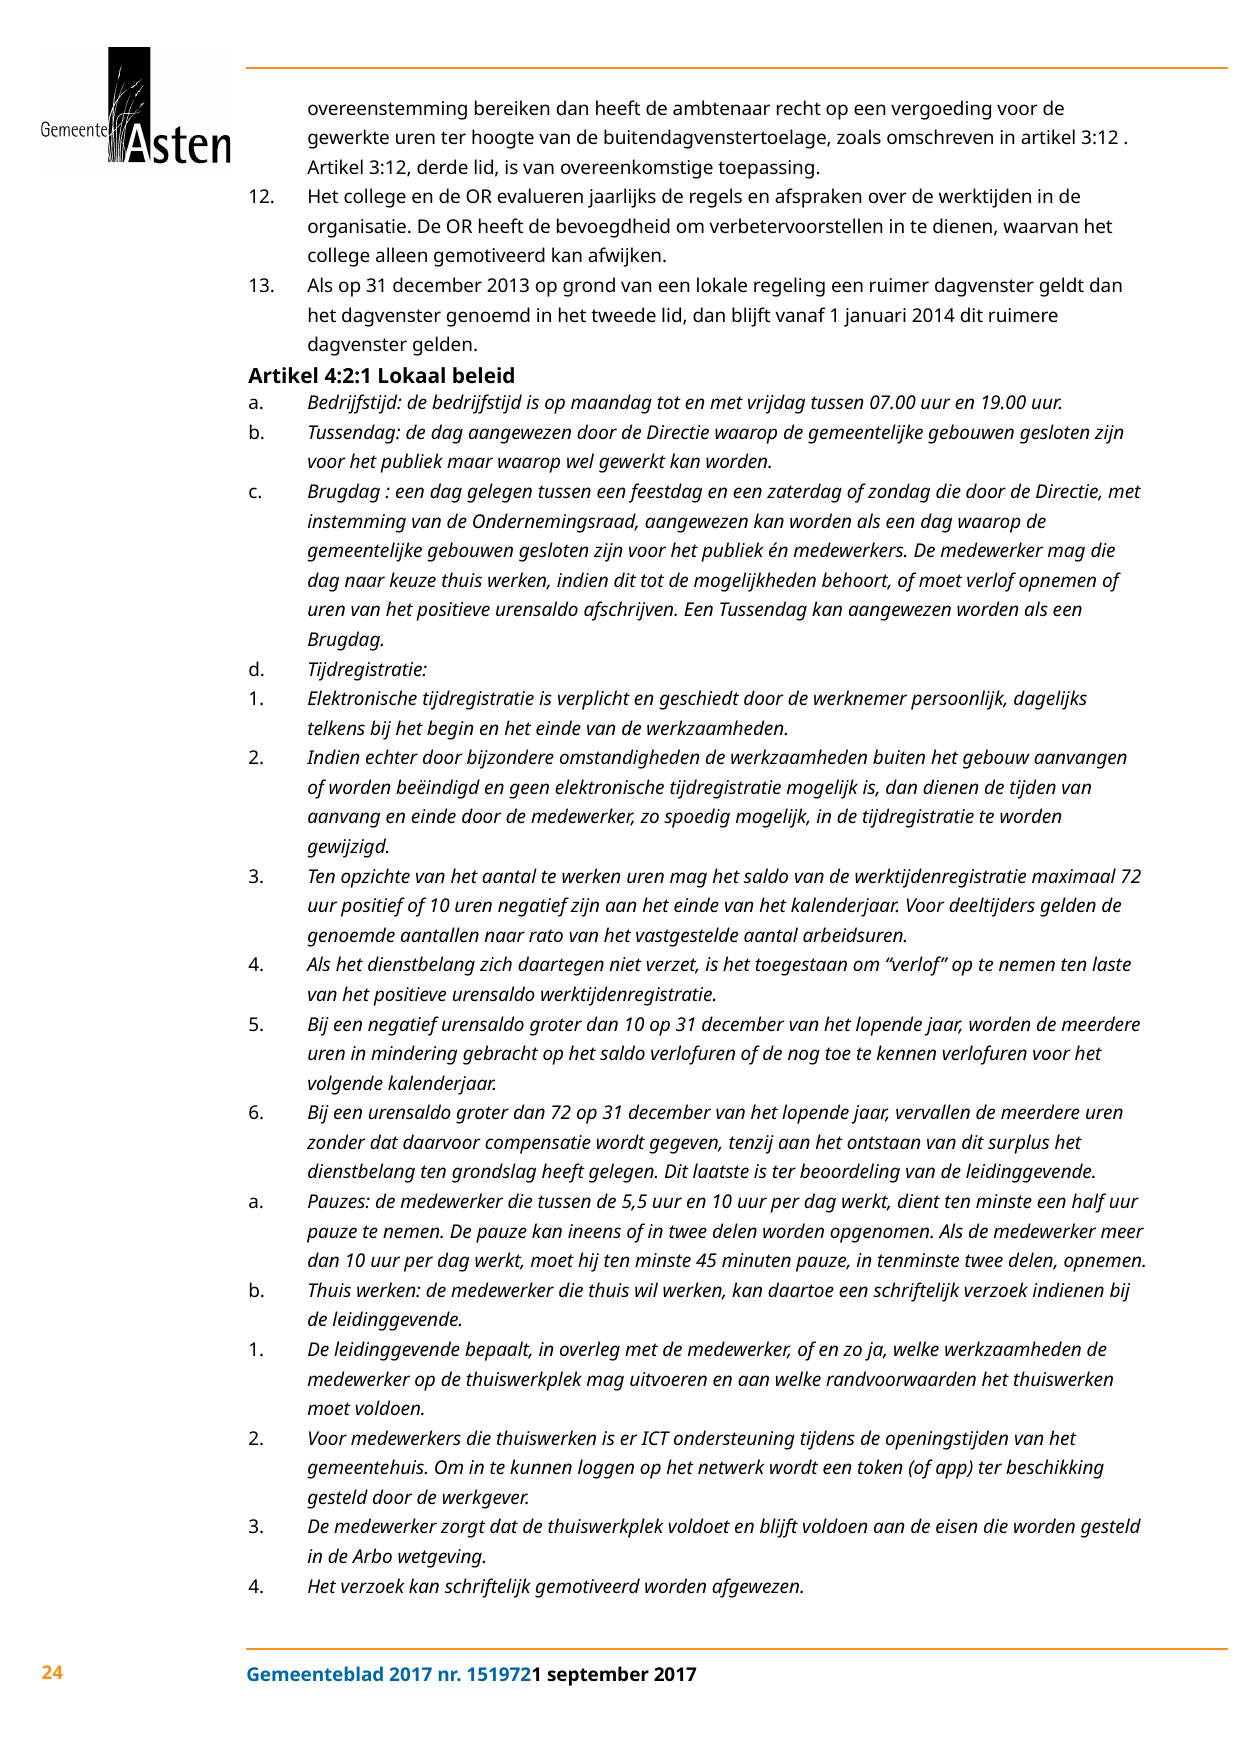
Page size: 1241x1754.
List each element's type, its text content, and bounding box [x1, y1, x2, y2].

list Brugdag : een dag gelegen tussen een feestdag en een zaterdag of zondag die door de Directie, met instemming van de Ondernemingsraad, aangewezen kan worden als een dag waarop de gemeentelijke gebouwen gesloten zijn voor het publiek én medewerkers. De medewerker mag die dag naar keuze thuis werken, indien dit tot de mogelijkheden behoort, of moet verlof opnemen of uren van het positieve urensaldo afschrijven. Een Tussendag kan aangewezen worden als een Brugdag. [248, 478, 1152, 652]
list Het verzoek kan schriftelijk gemotiveerd worden afgewezen. [248, 1573, 1152, 1598]
text Artikel 4:2:1 Lokaal beleid [248, 361, 1152, 389]
list Tussendag: de dag aangewezen door de Directie waarop de gemeentelijke gebouwen gesloten zijn voor het publiek maar waarop wel gewerkt kan worden. [248, 419, 1152, 474]
list Indien echter door bijzondere omstandigheden de werkzaamheden buiten het gebouw aanvangen of worden beëindigd en geen elektronische tijdregistratie mogelijk is, dan dienen de tijden van aanvang en einde door de medewerker, zo spoedig mogelijk, in de tijdregistratie te worden gewijzigd. [248, 744, 1152, 859]
list Elektronische tijdregistratie is verplicht en geschiedt door de werknemer persoonlijk, dagelijks telkens bij het begin en het einde van de werkzaamheden. [248, 685, 1152, 741]
list Bij een urensaldo groter dan 72 op 31 december van het lopende jaar, vervallen de meerdere uren zonder dat daarvoor compensatie wordt gegeven, tenzij aan het ontstaan van dit surplus het dienstbelang ten grondslag heeft gelegen. Dit laatste is ter beoordeling van de leidinggevende. [248, 1099, 1152, 1184]
list Bedrijfstijd: de bedrijfstijd is op maandag tot en met vrijdag tussen 07.00 uur en 19.00 uur. [248, 389, 1152, 415]
list overeenstemming bereiken dan heeft de ambtenaar recht op een vergoeding voor de gewerkte uren ter hoogte van de buitendagvenstertoelage, zoals omschreven in artikel 3:12 . Artikel 3:12, derde lid, is van overeenkomstige toepassing. [248, 95, 1152, 180]
list Ten opzichte van het aantal te werken uren mag het saldo van de werktijdenregistratie maximaal 72 uur positief of 10 uren negatief zijn aan het einde van het kalenderjaar. Voor deeltijders gelden de genoemde aantallen naar rato van het vastgestelde aantal arbeidsuren. [248, 863, 1152, 948]
list Als op 31 december 2013 op grond van een lokale regeling een ruimer dagvenster geldt dan het dagvenster genoemd in het tweede lid, dan blijft vanaf 1 januari 2014 dit ruimere dagvenster gelden. [248, 272, 1152, 357]
list Pauzes: de medewerker die tussen de 5,5 uur en 10 uur per dag werkt, dient ten minste een half uur pauze te nemen. De pauze kan ineens of in twee delen worden opgenomen. Als de medewerker meer dan 10 uur per dag werkt, moet hij ten minste 45 minuten pauze, in tenminste twee delen, opnemen. [248, 1188, 1152, 1273]
list Als het dienstbelang zich daartegen niet verzet, is het toegestaan om “verlof” op te nemen ten laste van het positieve urensaldo werktijdenregistratie. [248, 952, 1152, 1007]
list Tijdregistratie: [248, 656, 1152, 681]
picture [41, 47, 231, 172]
list Voor medewerkers die thuiswerken is er ICT ondersteuning tijdens de openingstijden van het gemeentehuis. Om in te kunnen loggen op het netwerk wordt een token (of app) ter beschikking gesteld door de werkgever. [248, 1425, 1152, 1510]
list Het college en de OR evalueren jaarlijks de regels en afspraken over de werktijden in de organisatie. De OR heeft de bevoegdheid om verbetervoorstellen in te dienen, waarvan het college alleen gemotiveerd kan afwijken. [248, 183, 1152, 268]
list De medewerker zorgt dat de thuiswerkplek voldoet en blijft voldoen aan de eisen die worden gesteld in de Arbo wetgeving. [248, 1514, 1152, 1569]
list Thuis werken: de medewerker die thuis wil werken, kan daartoe een schriftelijk verzoek indienen bij de leidinggevende. [248, 1277, 1152, 1332]
list Bij een negatief urensaldo groter dan 10 op 31 december van het lopende jaar, worden de meerdere uren in mindering gebracht op het saldo verlofuren of de nog toe te kennen verlofuren voor het volgende kalenderjaar. [248, 1011, 1152, 1096]
list De leidinggevende bepaalt, in overleg met de medewerker, of en zo ja, welke werkzaamheden de medewerker op de thuiswerkplek mag uitvoeren en aan welke randvoorwaarden het thuiswerken moet voldoen. [248, 1336, 1152, 1421]
